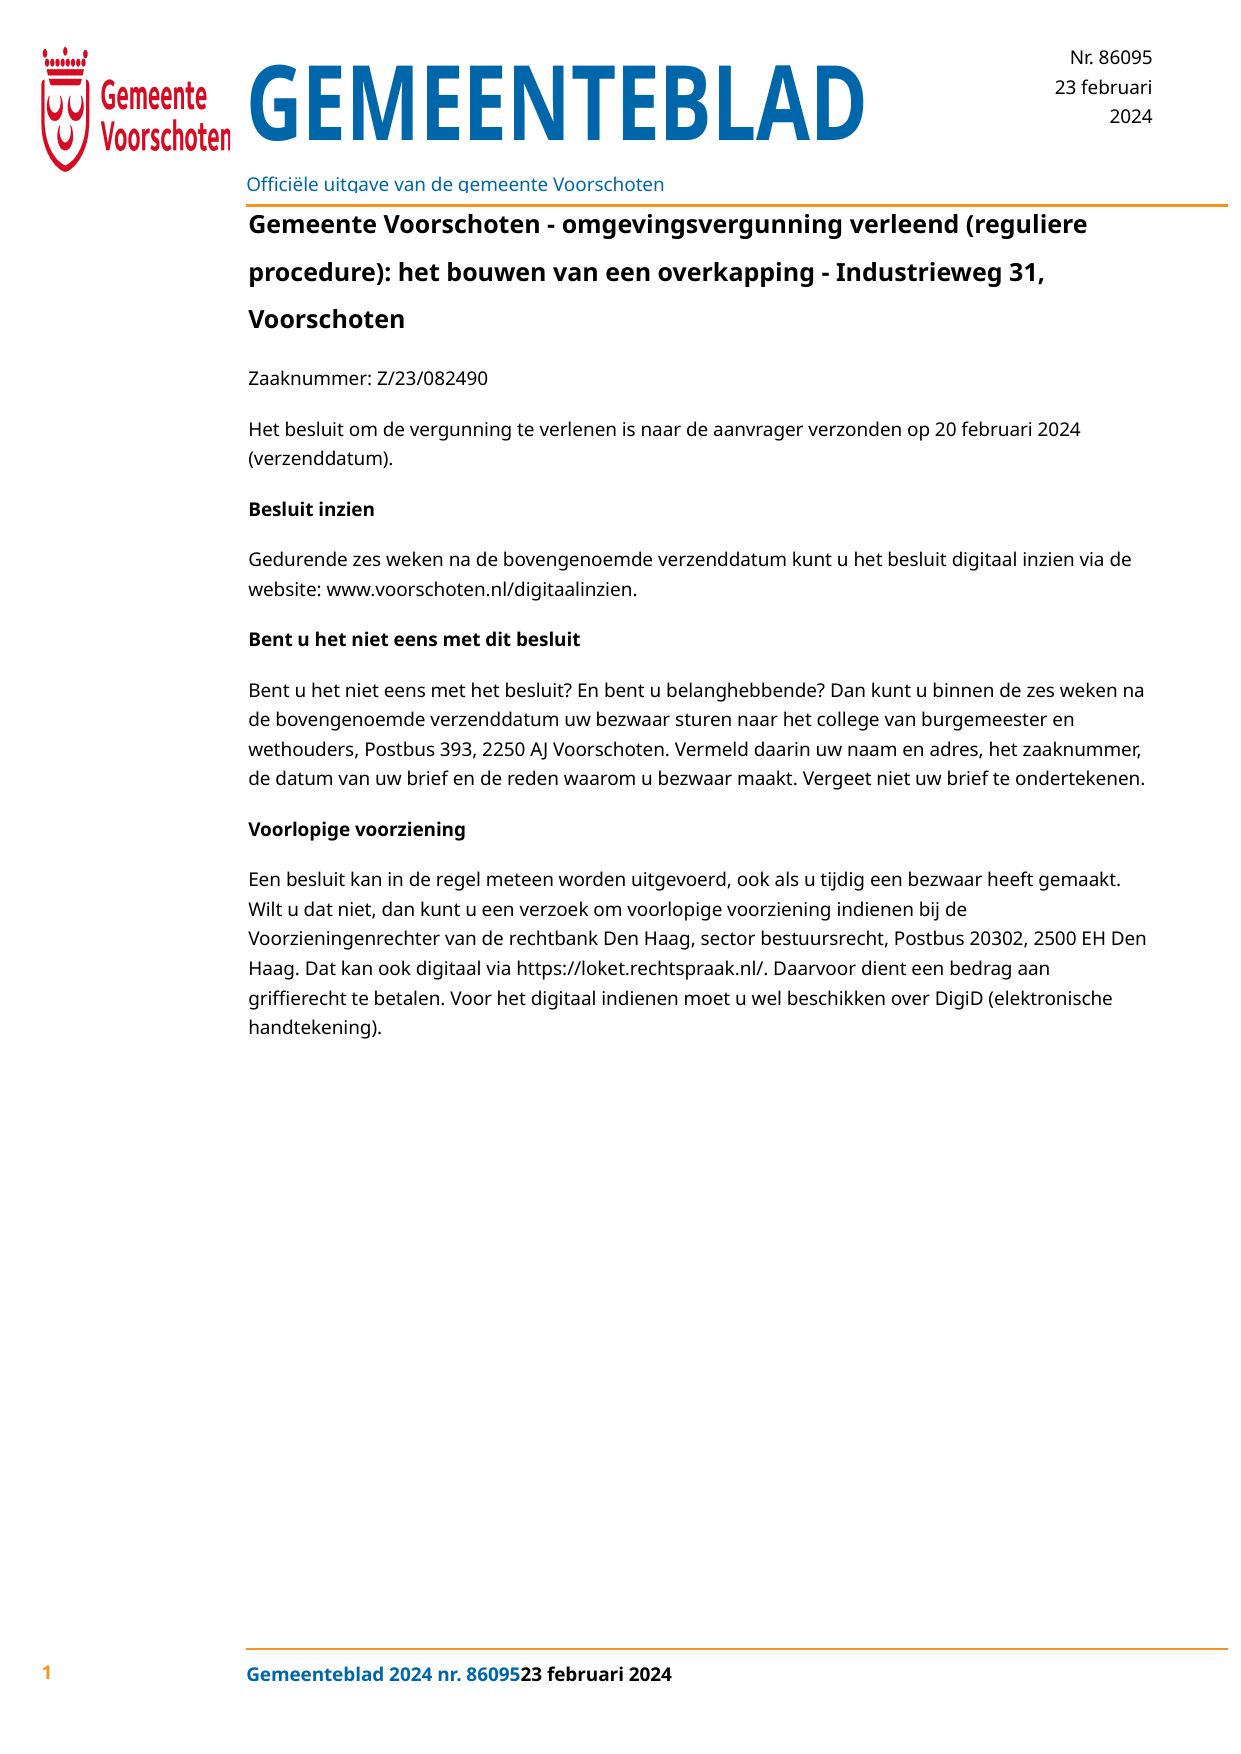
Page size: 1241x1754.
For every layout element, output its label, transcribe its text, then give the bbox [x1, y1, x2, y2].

text Het besluit om de vergunning te verlenen is naar de aanvrager verzonden op 20 februari 2024 (verzenddatum). [248, 416, 1152, 471]
text Voorlopige voorziening [248, 816, 1152, 842]
text Bent u het niet eens met het besluit? En bent u belanghebbende? Dan kunt u binnen de zes weken na de bovengenoemde verzenddatum uw bezwaar sturen naar het college van burgemeester en wethouders, Postbus 393, 2250 AJ Voorschoten. Vermeld daarin uw naam en adres, het zaaknummer, de datum van uw brief en de reden waarom u bezwaar maakt. Vergeet niet uw brief te ondertekenen. [248, 677, 1152, 791]
text Een besluit kan in de regel meteen worden uitgevoerd, ook als u tijdig een bezwaar heeft gemaakt. Wilt u dat niet, dan kunt u een verzoek om voorlopige voorziening indienen bij de Voorzieningenrechter van de rechtbank Den Haag, sector bestuursrecht, Postbus 20302, 2500 EH Den Haag. Dat kan ook digitaal via https://loket.rechtspraak.nl/. Daarvoor dient een bedrag aan griffierecht te betalen. Voor het digitaal indienen moet u wel beschikken over DigiD (elektronische handtekening). [248, 866, 1152, 1040]
text Besluit inzien [248, 496, 1152, 522]
text Bent u het niet eens met dit besluit [248, 626, 1152, 652]
text Zaaknummer: Z/23/082490 [248, 366, 1152, 391]
picture [41, 47, 231, 172]
text Gedurende zes weken na de bovengenoemde verzenddatum kunt u het besluit digitaal inzien via de website: www.voorschoten.nl/digitaalinzien. [248, 546, 1152, 602]
text Gemeente Voorschoten - omgevingsvergunning verleend (reguliere procedure): het bouwen van een overkapping - Industrieweg 31, Voorschoten [248, 207, 1152, 336]
